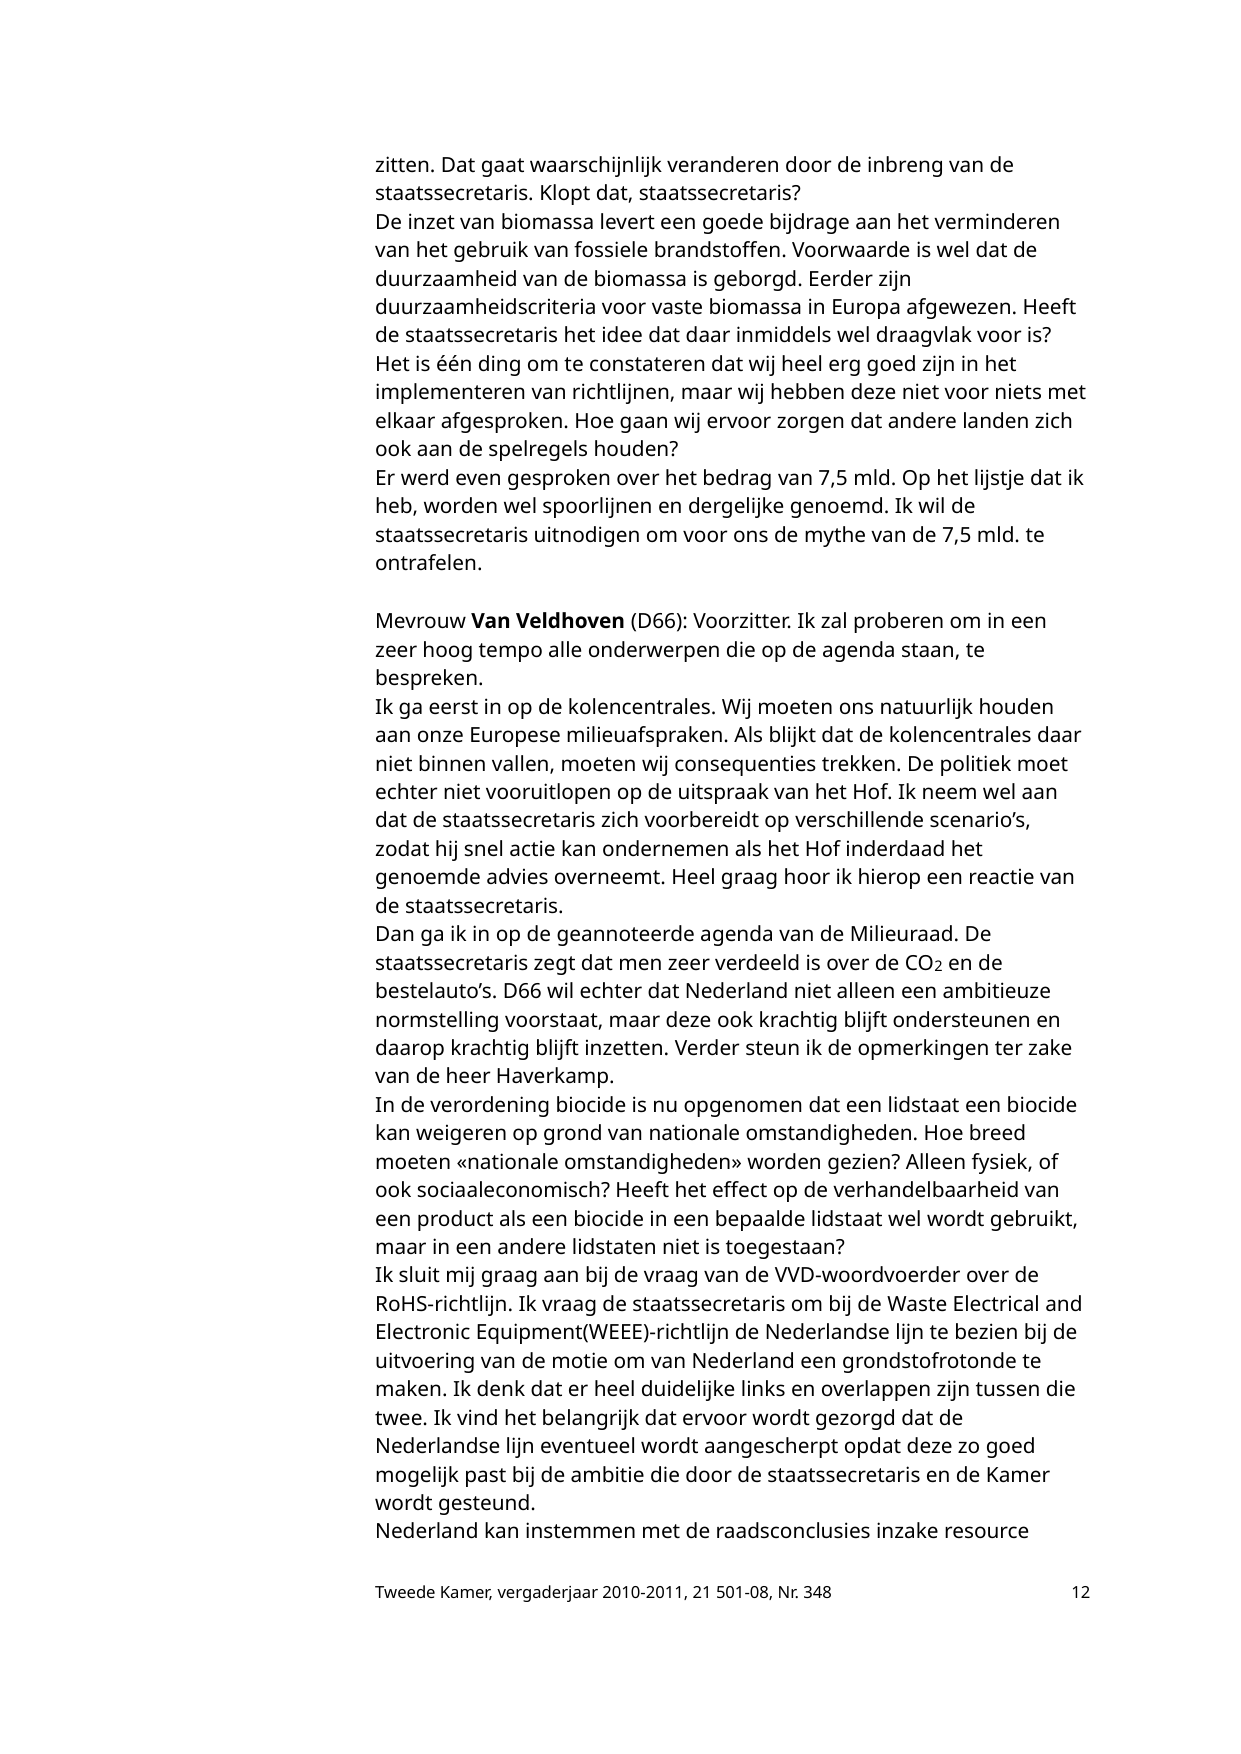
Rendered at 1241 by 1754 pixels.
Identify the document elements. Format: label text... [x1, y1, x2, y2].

text Er werd even gesproken over het bedrag van 7,5 mld. Op het lijstje dat ik heb, worden wel spoorlijnen en dergelijke genoemd. Ik wil de staatssecretaris uitnodigen om voor ons de mythe van de 7,5 mld. te ontrafelen. [375, 463, 1090, 577]
text Nederland kan instemmen met de raadsconclusies inzake resource [375, 1517, 1090, 1545]
text Dan ga ik in op de geannoteerde agenda van de Milieuraad. De staatssecretaris zegt dat men zeer verdeeld is over de CO2 en de bestelauto’s. D66 wil echter dat Nederland niet alleen een ambitieuze normstelling voorstaat, maar deze ook krachtig blijft ondersteunen en daarop krachtig blijft inzetten. Verder steun ik de opmerkingen ter zake van de heer Haverkamp. [375, 919, 1090, 1090]
text Mevrouw Van Veldhoven (D66): Voorzitter. Ik zal proberen om in een zeer hoog tempo alle onderwerpen die op de agenda staan, te bespreken. [375, 607, 1090, 692]
text Het is één ding om te constateren dat wij heel erg goed zijn in het implementeren van richtlijnen, maar wij hebben deze niet voor niets met elkaar afgesproken. Hoe gaan wij ervoor zorgen dat andere landen zich ook aan de spelregels houden? [375, 349, 1090, 463]
text Ik ga eerst in op de kolencentrales. Wij moeten ons natuurlijk houden aan onze Europese milieuafspraken. Als blijkt dat de kolencentrales daar niet binnen vallen, moeten wij consequenties trekken. De politiek moet echter niet vooruitlopen op de uitspraak van het Hof. Ik neem wel aan dat de staatssecretaris zich voorbereidt op verschillende scenario’s, zodat hij snel actie kan ondernemen als het Hof inderdaad het genoemde advies overneemt. Heel graag hoor ik hierop een reactie van de staatssecretaris. [375, 692, 1090, 919]
text In de verordening biocide is nu opgenomen dat een lidstaat een biocide kan weigeren op grond van nationale omstandigheden. Hoe breed moeten «nationale omstandigheden» worden gezien? Alleen fysiek, of ook sociaaleconomisch? Heeft het effect op de verhandelbaarheid van een product als een biocide in een bepaalde lidstaat wel wordt gebruikt, maar in een andere lidstaten niet is toegestaan? [375, 1090, 1090, 1261]
text Ik sluit mij graag aan bij de vraag van de VVD-woordvoerder over de RoHS-richtlijn. Ik vraag de staatssecretaris om bij de Waste Electrical and Electronic Equipment(WEEE)-richtlijn de Nederlandse lijn te bezien bij de uitvoering van de motie om van Nederland een grondstofrotonde te maken. Ik denk dat er heel duidelijke links en overlappen zijn tussen die twee. Ik vind het belangrijk dat ervoor wordt gezorgd dat de Nederlandse lijn eventueel wordt aangescherpt opdat deze zo goed mogelijk past bij de ambitie die door de staatssecretaris en de Kamer wordt gesteund. [375, 1261, 1090, 1517]
text zitten. Dat gaat waarschijnlijk veranderen door de inbreng van de staatssecretaris. Klopt dat, staatssecretaris? [375, 150, 1090, 207]
text De inzet van biomassa levert een goede bijdrage aan het verminderen van het gebruik van fossiele brandstoffen. Voorwaarde is wel dat de duurzaamheid van de biomassa is geborgd. Eerder zijn duurzaamheidscriteria voor vaste biomassa in Europa afgewezen. Heeft de staatssecretaris het idee dat daar inmiddels wel draagvlak voor is? [375, 207, 1090, 349]
